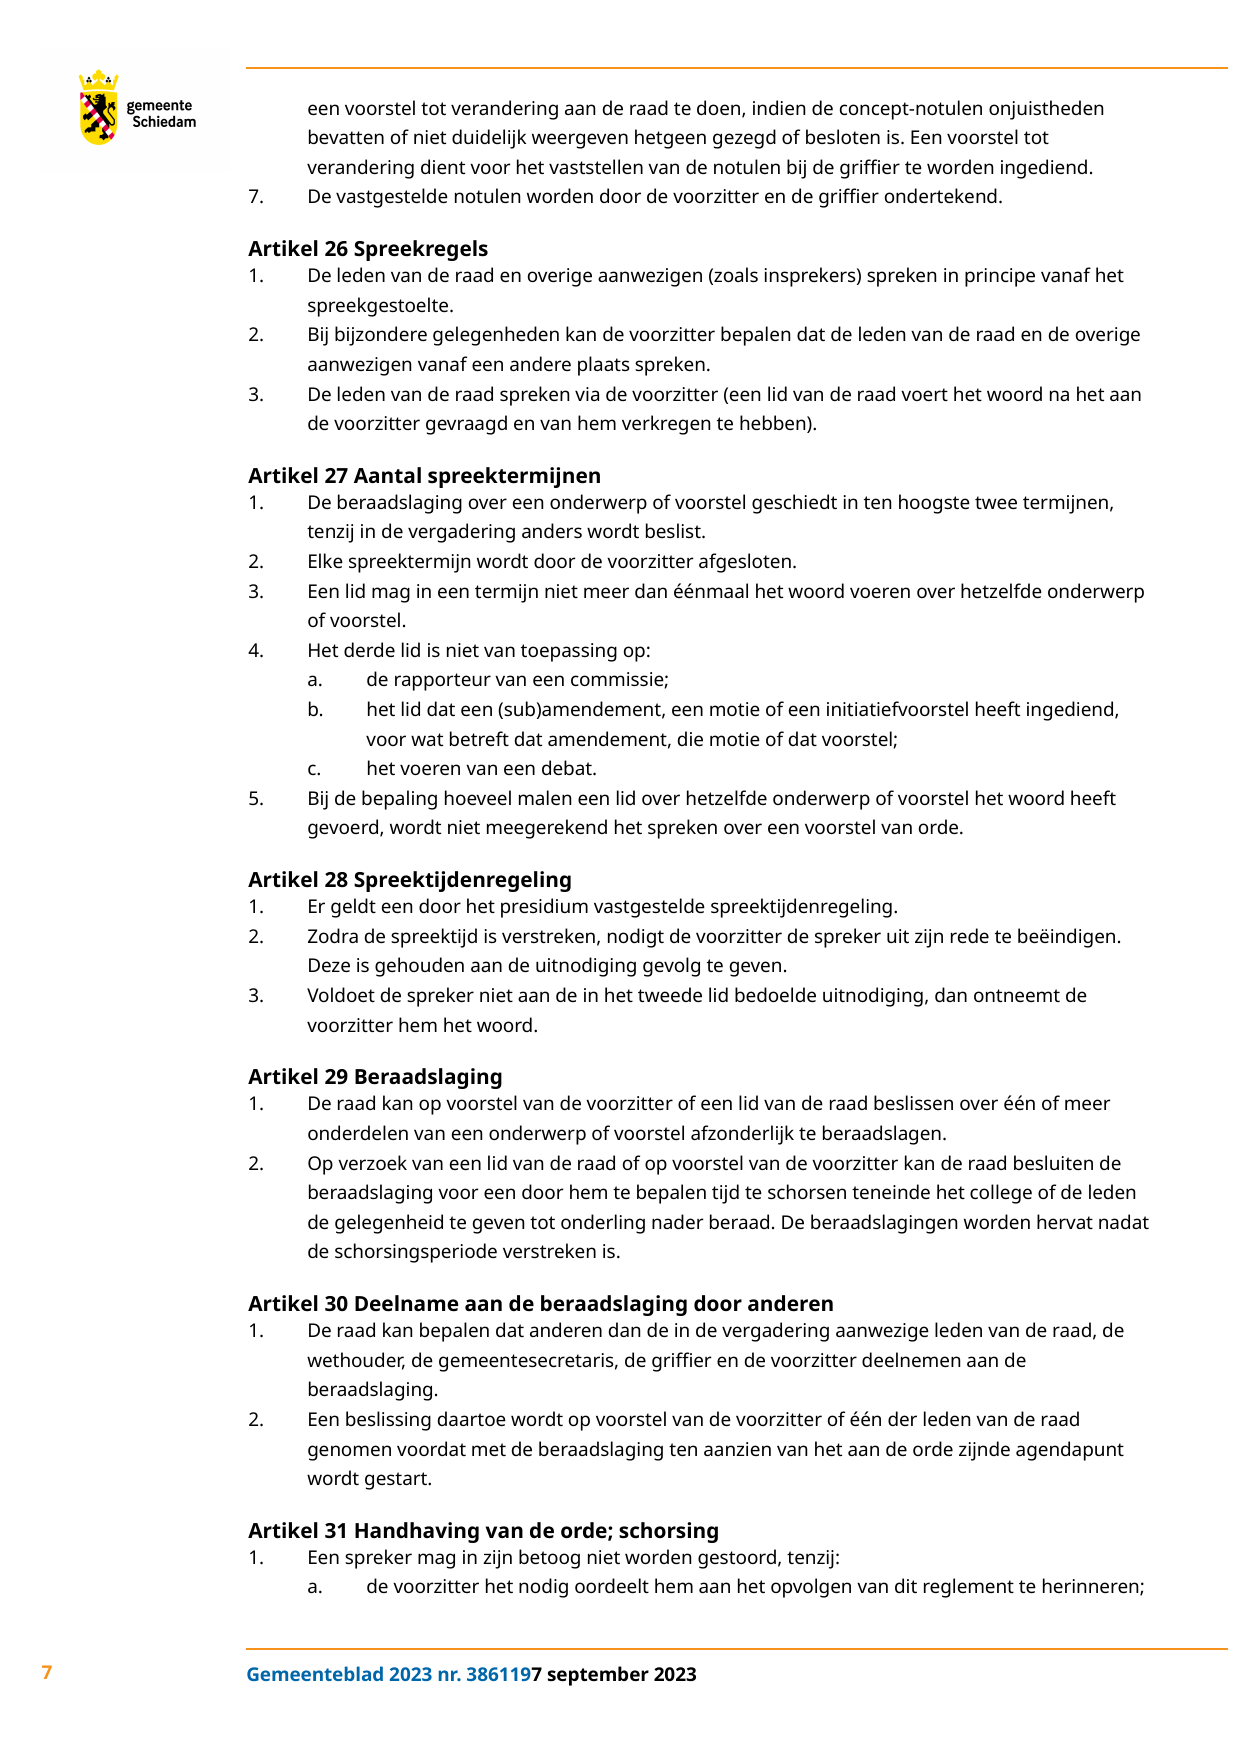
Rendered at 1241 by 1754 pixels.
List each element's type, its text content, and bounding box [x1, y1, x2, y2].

list De leden van de raad en overige aanwezigen (zoals insprekers) spreken in principe vanaf het spreekgestoelte. [248, 262, 1152, 318]
list Een lid mag in een termijn niet meer dan éénmaal het woord voeren over hetzelfde onderwerp of voorstel. [248, 578, 1152, 633]
list Elke spreektermijn wordt door de voorzitter afgesloten. [248, 548, 1152, 574]
list de rapporteur van een commissie; [307, 667, 1152, 692]
list Op verzoek van een lid van de raad of op voorstel van de voorzitter kan de raad besluiten de beraadslaging voor een door hem te bepalen tijd te schorsen teneinde het college of de leden de gelegenheid te geven tot onderling nader beraad. De beraadslagingen worden hervat nadat de schorsingsperiode verstreken is. [248, 1150, 1152, 1264]
list Bij bijzondere gelegenheden kan de voorzitter bepalen dat de leden van de raad en de overige aanwezigen vanaf een andere plaats spreken. [248, 322, 1152, 377]
list De leden van de raad spreken via de voorzitter (een lid van de raad voert het woord na het aan de voorzitter gevraagd en van hem verkregen te hebben). [248, 381, 1152, 436]
list Zodra de spreektijd is verstreken, nodigt de voorzitter de spreker uit zijn rede te beëindigen. Deze is gehouden aan de uitnodiging gevolg te geven. [248, 923, 1152, 978]
text Artikel 26 Spreekregels [248, 234, 1152, 262]
text Artikel 28 Spreektijdenregeling [248, 865, 1152, 893]
list De raad kan bepalen dat anderen dan de in de vergadering aanwezige leden van de raad, de wethouder, de gemeentesecretaris, de griffier en de voorzitter deelnemen aan de beraadslaging. [248, 1317, 1152, 1402]
picture [41, 47, 231, 172]
list De beraadslaging over een onderwerp of voorstel geschiedt in ten hoogste twee termijnen, tenzij in de vergadering anders wordt beslist. [248, 489, 1152, 544]
text Artikel 31 Handhaving van de orde; schorsing [248, 1516, 1152, 1544]
list Een spreker mag in zijn betoog niet worden gestoord, tenzij: [248, 1544, 1152, 1570]
list De vastgestelde notulen worden door de voorzitter en de griffier ondertekend. [248, 183, 1152, 209]
list het lid dat een (sub)amendement, een motie of een initiatiefvoorstel heeft ingediend, voor wat betreft dat amendement, die motie of dat voorstel; [307, 696, 1152, 752]
list Bij de bepaling hoeveel malen een lid over hetzelfde onderwerp of voorstel het woord heeft gevoerd, wordt niet meegerekend het spreken over een voorstel van orde. [248, 785, 1152, 840]
text Artikel 27 Aantal spreektermijnen [248, 461, 1152, 489]
list Een beslissing daartoe wordt op voorstel van de voorzitter of één der leden van de raad genomen voordat met de beraadslaging ten aanzien van het aan de orde zijnde agendapunt wordt gestart. [248, 1406, 1152, 1491]
list De raad kan op voorstel van de voorzitter of een lid van de raad beslissen over één of meer onderdelen van een onderwerp of voorstel afzonderlijk te beraadslagen. [248, 1091, 1152, 1146]
list het voeren van een debat. [307, 755, 1152, 781]
list een voorstel tot verandering aan de raad te doen, indien de concept-notulen onjuistheden bevatten of niet duidelijk weergeven hetgeen gezegd of besloten is. Een voorstel tot verandering dient voor het vaststellen van de notulen bij de griffier te worden ingediend. [248, 95, 1152, 180]
list Er geldt een door het presidium vastgestelde spreektijdenregeling. [248, 893, 1152, 919]
list Voldoet de spreker niet aan de in het tweede lid bedoelde uitnodiging, dan ontneemt de voorzitter hem het woord. [248, 982, 1152, 1037]
list Het derde lid is niet van toepassing op: [248, 637, 1152, 663]
text Artikel 30 Deelname aan de beraadslaging door anderen [248, 1289, 1152, 1317]
list de voorzitter het nodig oordeelt hem aan het opvolgen van dit reglement te herinneren; [307, 1574, 1152, 1599]
text Artikel 29 Beraadslaging [248, 1062, 1152, 1091]
